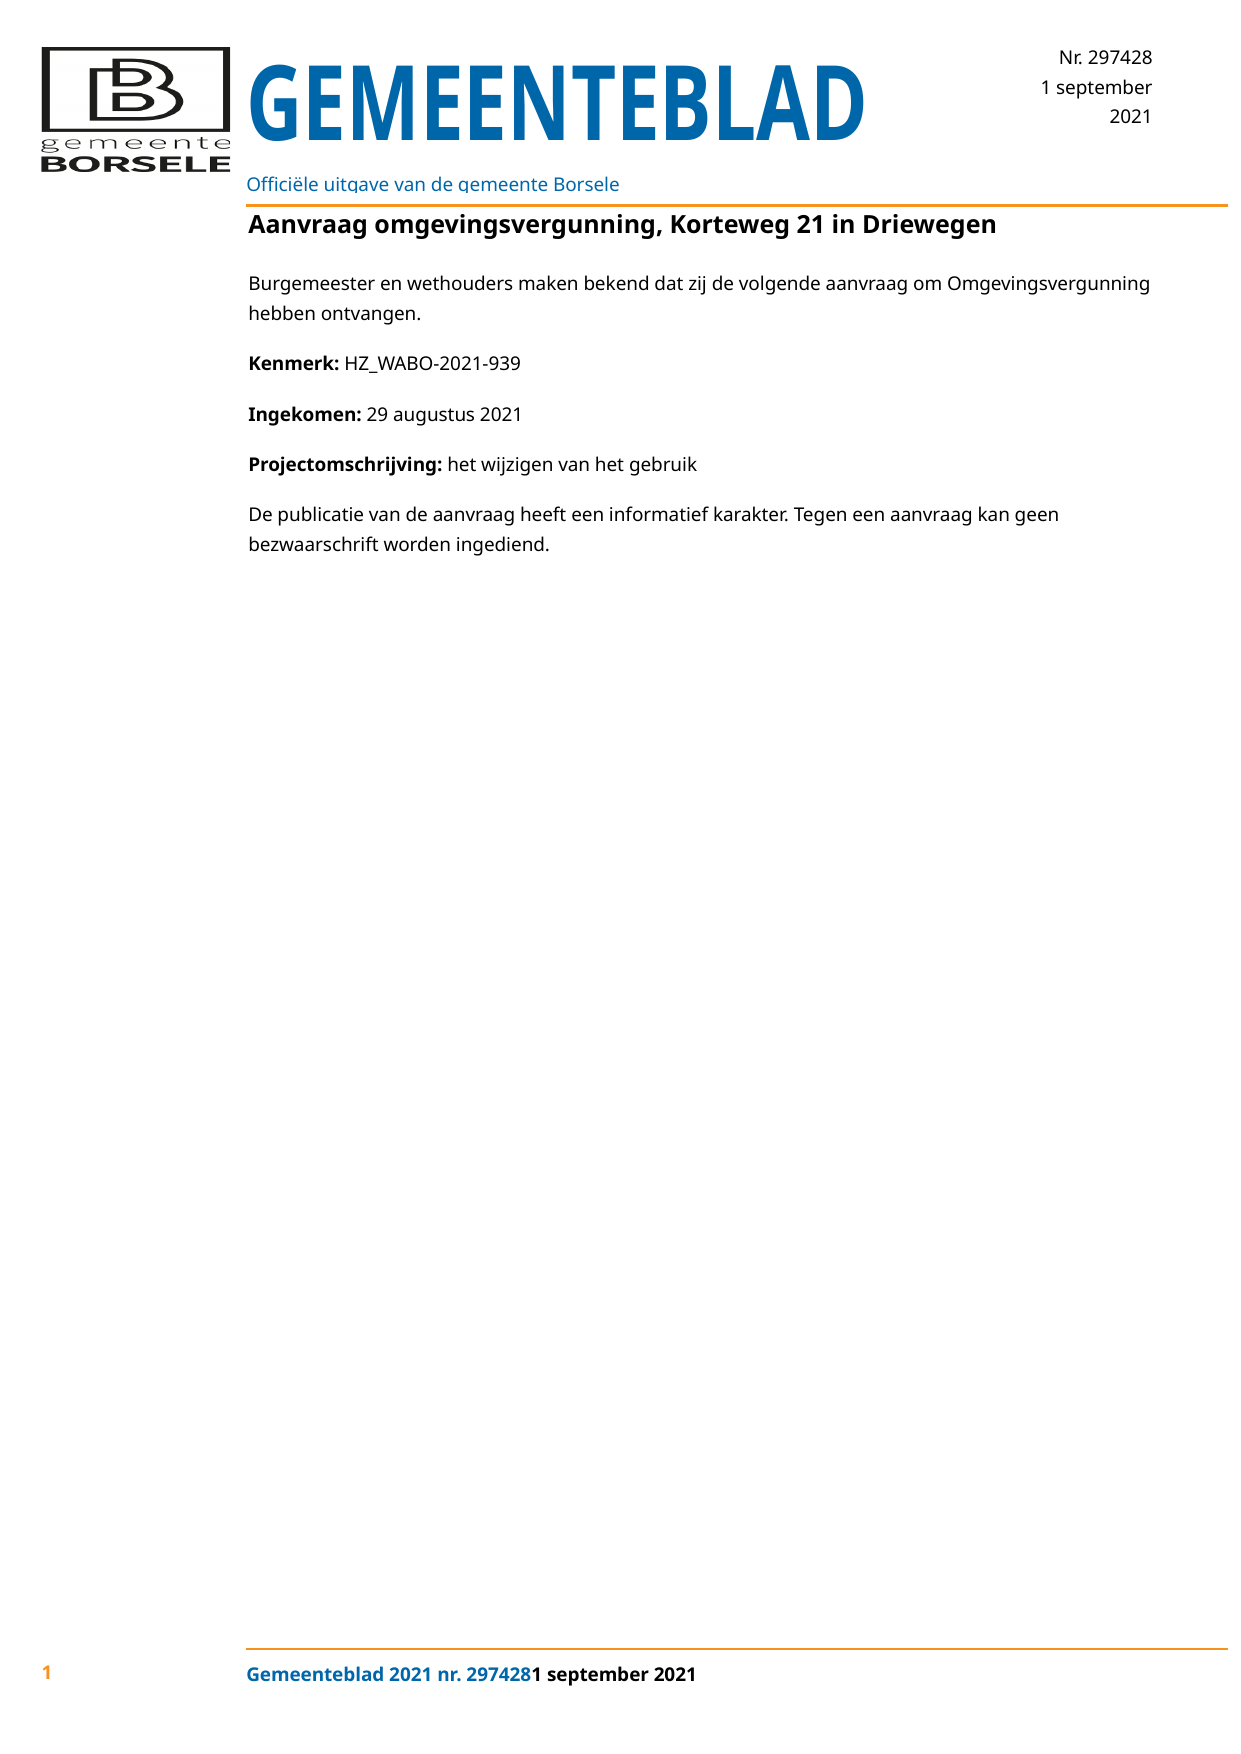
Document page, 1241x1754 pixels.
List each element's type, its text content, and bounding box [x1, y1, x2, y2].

text Aanvraag omgevingsvergunning, Korteweg 21 in Driewegen [248, 207, 1152, 241]
text Kenmerk: HZ_WABO-2021-939 [248, 350, 1152, 376]
text De publicatie van de aanvraag heeft een informatief karakter. Tegen een aanvraag kan geen bezwaarschrift worden ingediend. [248, 502, 1152, 557]
text Projectomschrijving: het wijzigen van het gebruik [248, 451, 1152, 477]
text Ingekomen: 29 augustus 2021 [248, 401, 1152, 426]
text Burgemeester en wethouders maken bekend dat zij de volgende aanvraag om Omgevingsvergunning hebben ontvangen. [248, 270, 1152, 326]
picture [41, 47, 231, 172]
